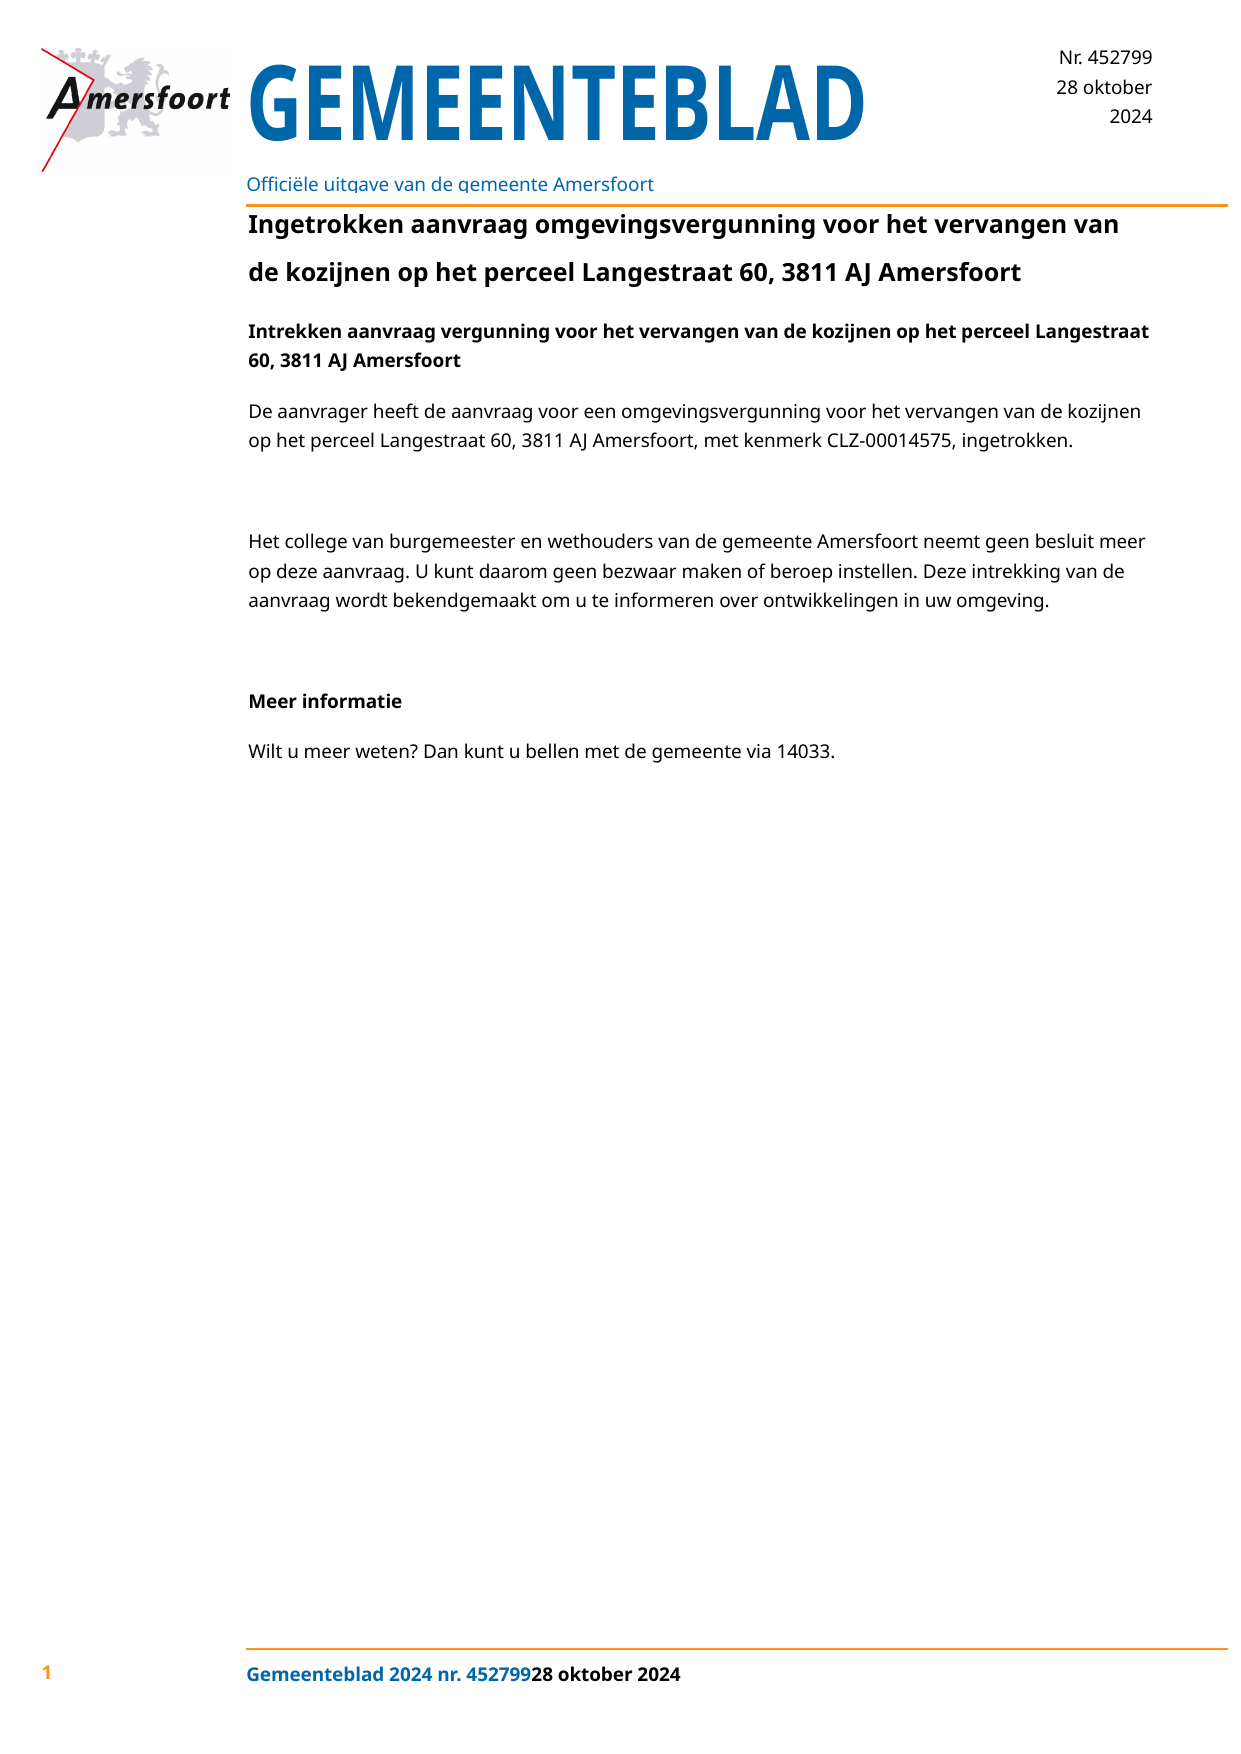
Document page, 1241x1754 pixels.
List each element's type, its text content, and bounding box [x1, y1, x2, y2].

text Intrekken aanvraag vergunning voor het vervangen van de kozijnen op het perceel Langestraat 60, 3811 AJ Amersfoort [248, 318, 1152, 373]
text Wilt u meer weten? Dan kunt u bellen met de gemeente via 14033. [248, 739, 1152, 764]
text De aanvrager heeft de aanvraag voor een omgevingsvergunning voor het vervangen van de kozijnen op het perceel Langestraat 60, 3811 AJ Amersfoort, met kenmerk CLZ-00014575, ingetrokken. [248, 398, 1152, 453]
text Het college van burgemeester en wethouders van de gemeente Amersfoort neemt geen besluit meer op deze aanvraag. U kunt daarom geen bezwaar maken of beroep instellen. Deze intrekking van de aanvraag wordt bekendgemaakt om u te informeren over ontwikkelingen in uw omgeving. [248, 528, 1152, 613]
picture [41, 47, 231, 172]
text Ingetrokken aanvraag omgevingsvergunning voor het vervangen van de kozijnen op het perceel Langestraat 60, 3811 AJ Amersfoort [248, 207, 1152, 288]
text Meer informatie [248, 688, 1152, 714]
